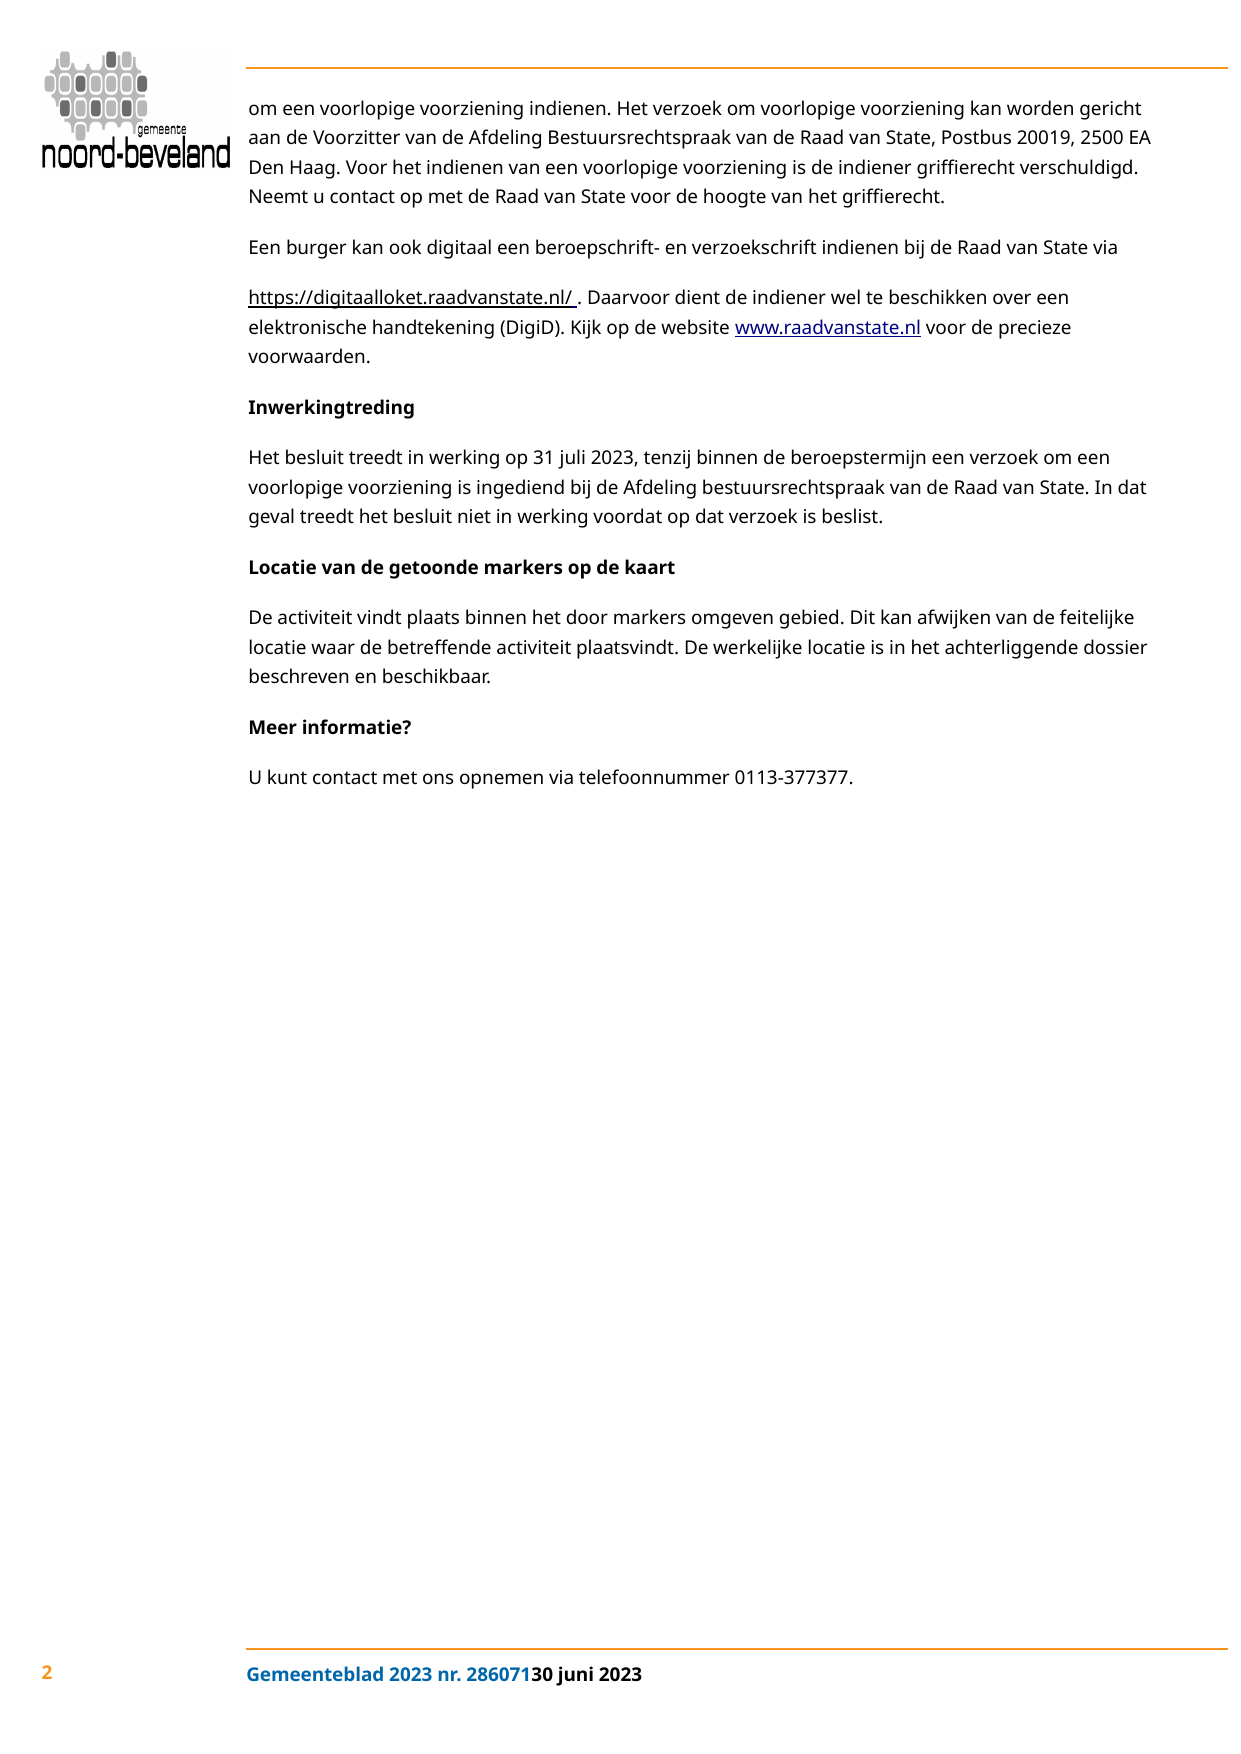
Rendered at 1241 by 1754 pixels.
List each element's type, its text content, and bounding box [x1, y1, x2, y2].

text U kunt contact met ons opnemen via telefoonnummer 0113-377377. [248, 764, 1152, 790]
text Meer informatie? [248, 714, 1152, 740]
text Inwerkingtreding [248, 394, 1152, 420]
picture [41, 47, 231, 172]
text Een burger kan ook digitaal een beroepschrift- en verzoekschrift indienen bij de Raad van State via [248, 234, 1152, 260]
text Het besluit treedt in werking op 31 juli 2023, tenzij binnen de beroepstermijn een verzoek om een voorlopige voorziening is ingediend bij de Afdeling bestuursrechtspraak van de Raad van State. In dat geval treedt het besluit niet in werking voordat op dat verzoek is beslist. [248, 444, 1152, 529]
text om een voorlopige voorziening indienen. Het verzoek om voorlopige voorziening kan worden gericht aan de Voorzitter van de Afdeling Bestuursrechtspraak van de Raad van State, Postbus 20019, 2500 EA Den Haag. Voor het indienen van een voorlopige voorziening is de indiener griffierecht verschuldigd. Neemt u contact op met de Raad van State voor de hoogte van het griffierecht. [248, 95, 1152, 209]
text De activiteit vindt plaats binnen het door markers omgeven gebied. Dit kan afwijken van de feitelijke locatie waar de betreffende activiteit plaatsvindt. De werkelijke locatie is in het achterliggende dossier beschreven en beschikbaar. [248, 604, 1152, 689]
text https://digitaalloket.raadvanstate.nl/ . Daarvoor dient de indiener wel te beschikken over een elektronische handtekening (DigiD). Kijk op de website www.raadvanstate.nl voor de precieze voorwaarden. [248, 284, 1152, 369]
text Locatie van de getoonde markers op de kaart [248, 554, 1152, 580]
